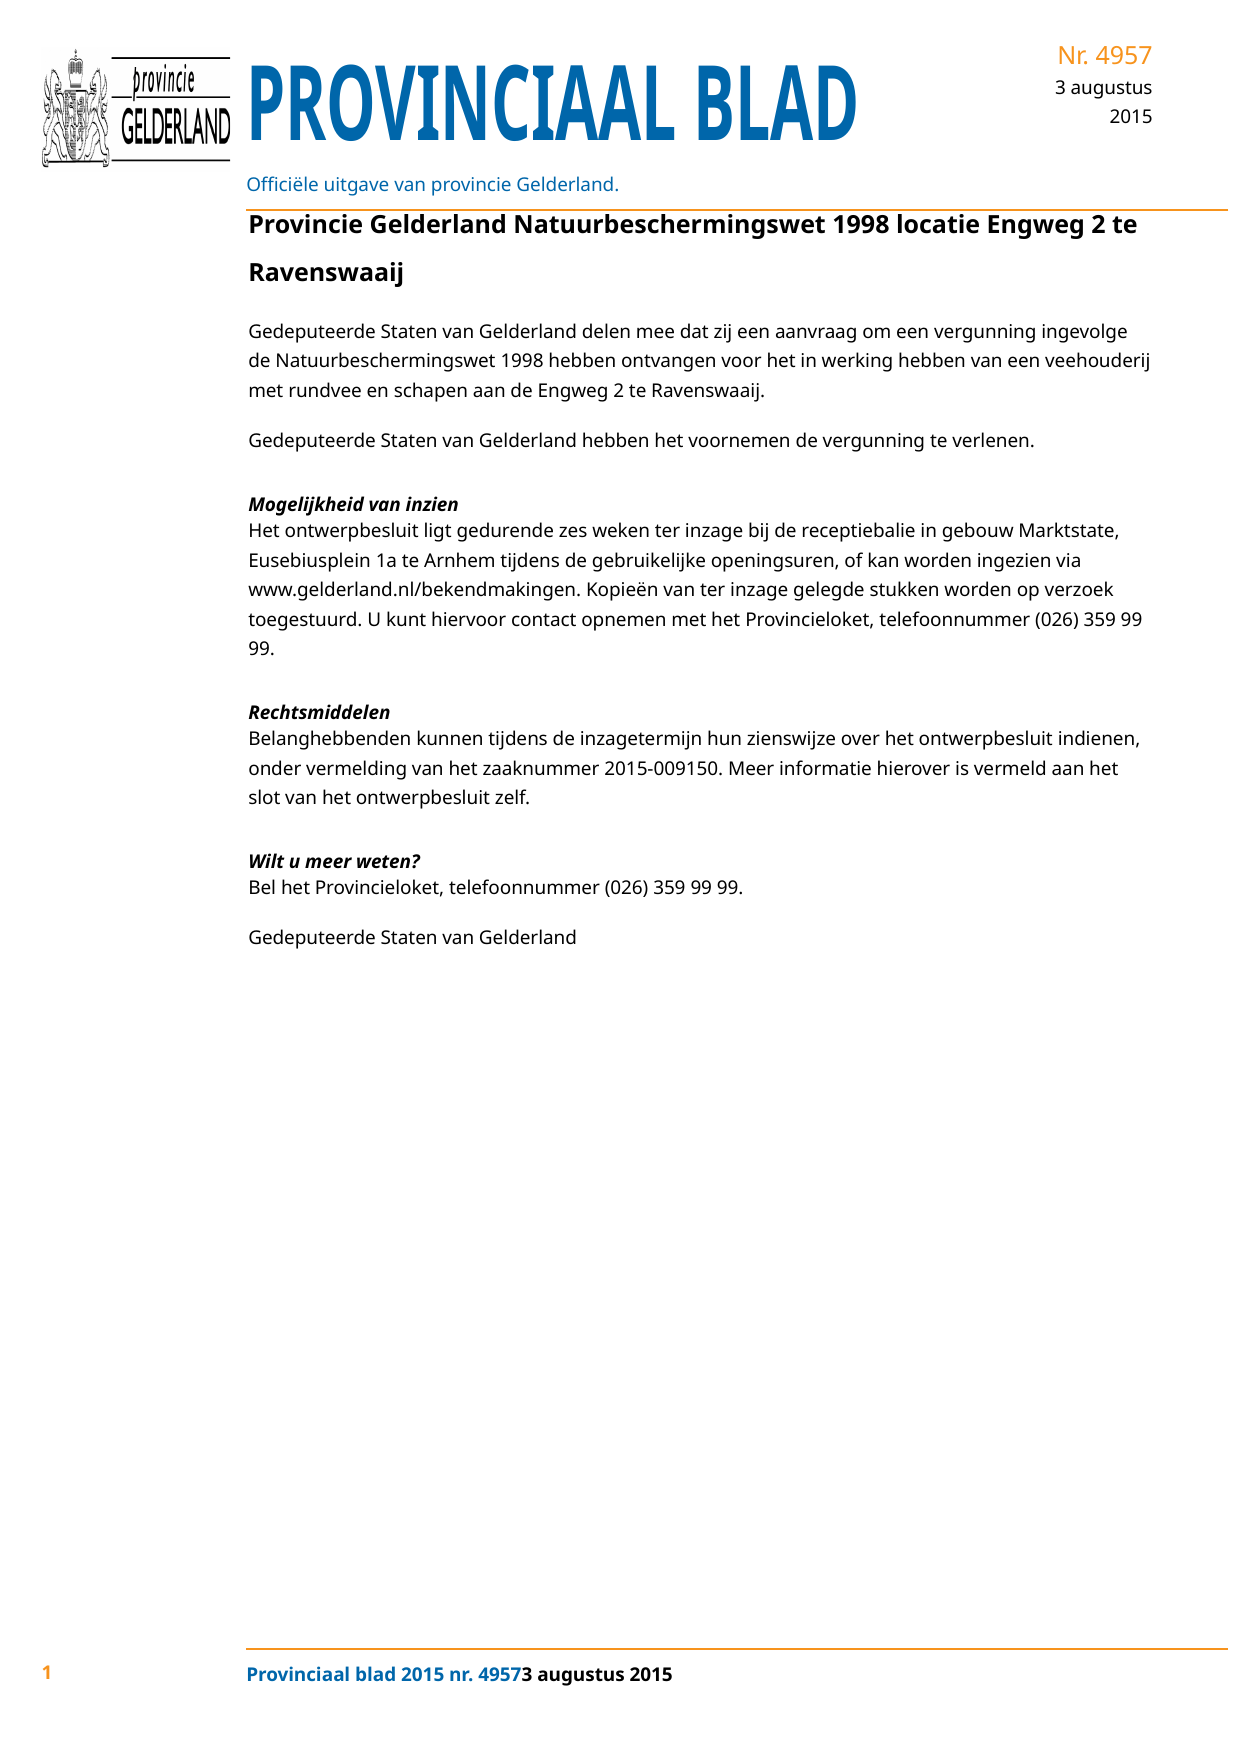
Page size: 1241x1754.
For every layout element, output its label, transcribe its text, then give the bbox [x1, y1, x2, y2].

text Gedeputeerde Staten van Gelderland [248, 924, 1152, 950]
text Gedeputeerde Staten van Gelderland hebben het voornemen de vergunning te verlenen. [248, 427, 1152, 453]
text Gedeputeerde Staten van Gelderland delen mee dat zij een aanvraag om een vergunning ingevolge de Natuurbeschermingswet 1998 hebben ontvangen voor het in werking hebben van een veehouderij met rundvee en schapen aan de Engweg 2 te Ravenswaaij. [248, 318, 1152, 403]
text Wilt u meer weten? [248, 848, 1152, 874]
text Belanghebbenden kunnen tijdens de inzagetermijn hun zienswijze over het ontwerpbesluit indienen, onder vermelding van het zaaknummer 2015-009150. Meer informatie hierover is vermeld aan het slot van het ontwerpbesluit zelf. [248, 725, 1152, 810]
text Mogelijkheid van inzien [248, 491, 1152, 517]
picture [41, 47, 231, 172]
text Bel het Provincieloket, telefoonnummer (026) 359 99 99. [248, 874, 1152, 900]
text Rechtsmiddelen [248, 699, 1152, 725]
text Provincie Gelderland Natuurbeschermingswet 1998 locatie Engweg 2 te Ravenswaaij [248, 211, 1152, 288]
text Het ontwerpbesluit ligt gedurende zes weken ter inzage bij de receptiebalie in gebouw Marktstate, Eusebiusplein 1a te Arnhem tijdens de gebruikelijke openingsuren, of kan worden ingezien via www.gelderland.nl/bekendmakingen. Kopieën van ter inzage gelegde stukken worden op verzoek toegestuurd. U kunt hiervoor contact opnemen met het Provincieloket, telefoonnummer (026) 359 99 99. [248, 517, 1152, 661]
